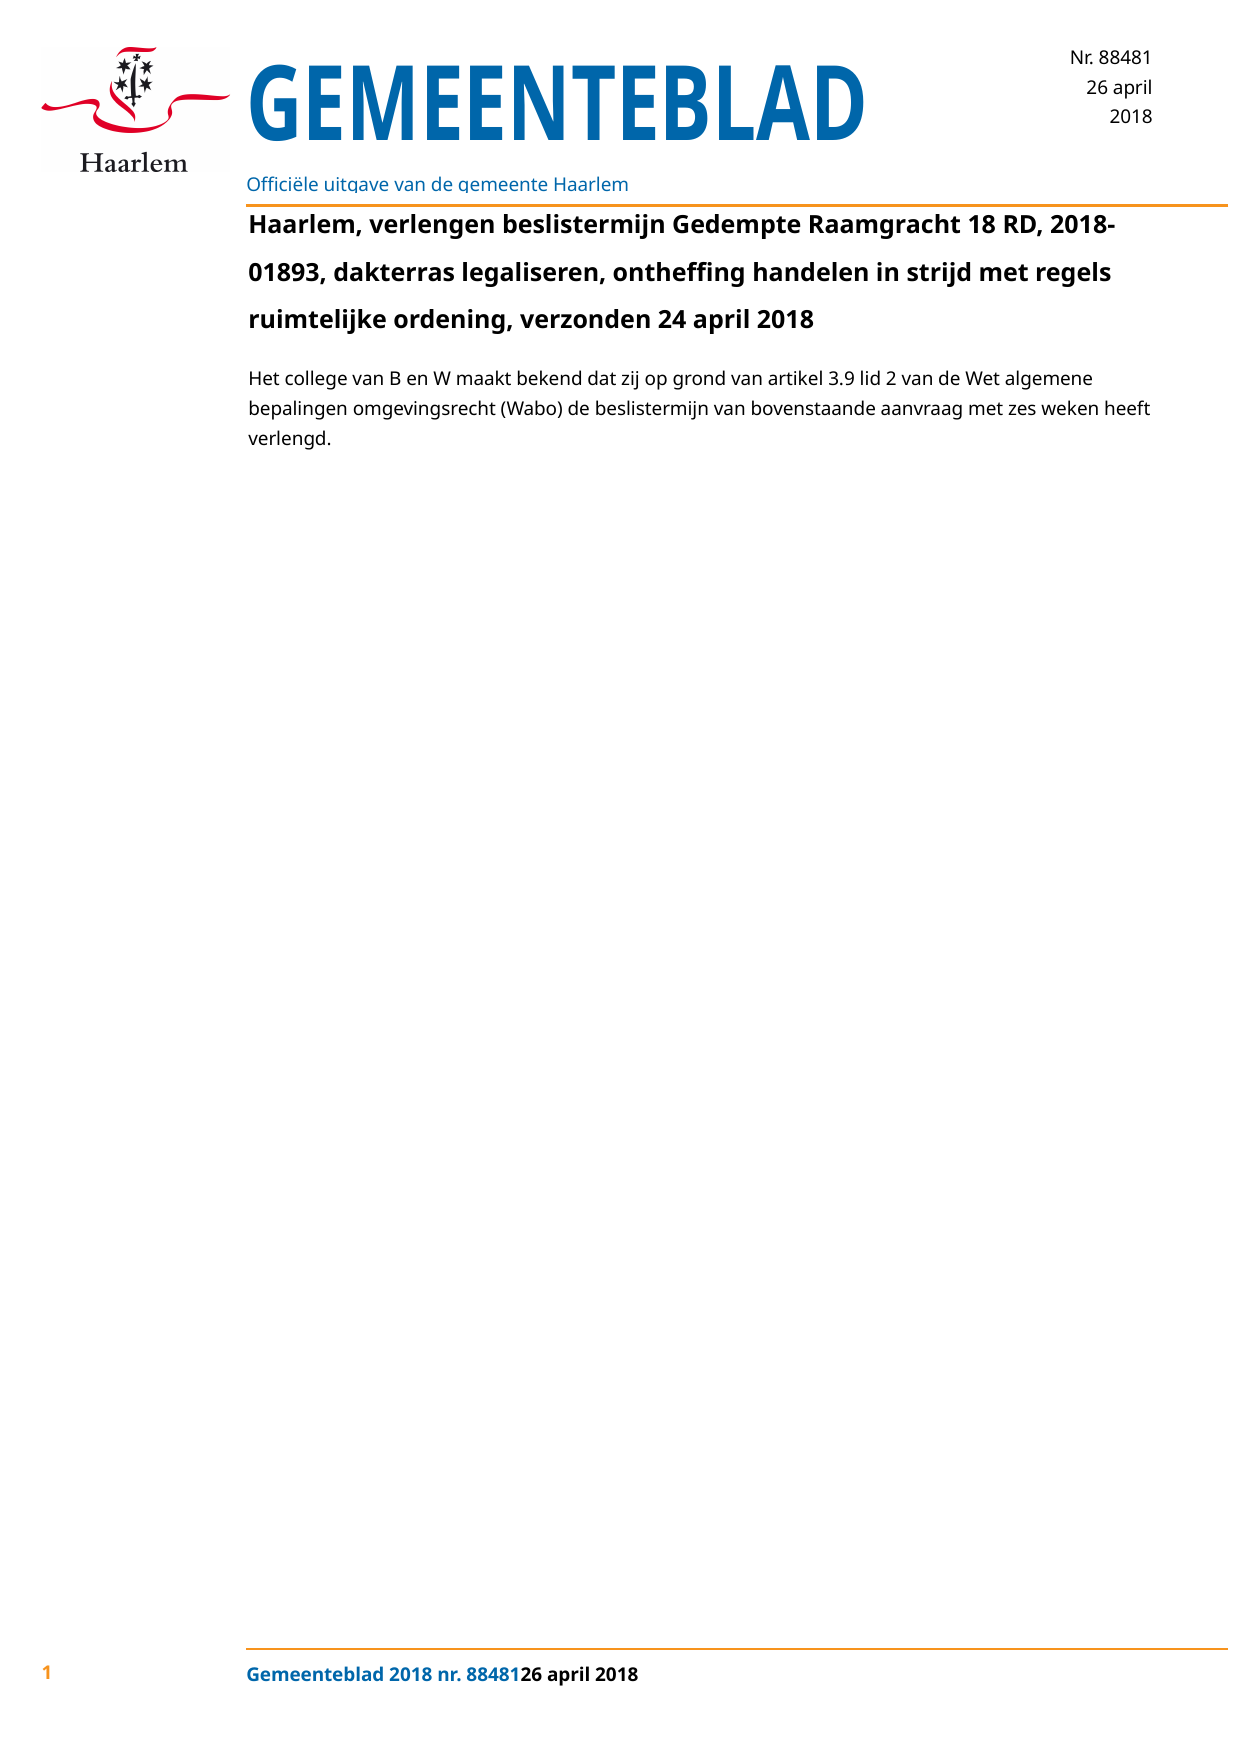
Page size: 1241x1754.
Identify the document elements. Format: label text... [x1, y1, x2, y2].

picture [41, 47, 231, 172]
text Haarlem, verlengen beslistermijn Gedempte Raamgracht 18 RD, 2018-01893, dakterras legaliseren, ontheffing handelen in strijd met regels ruimtelijke ordening, verzonden 24 april 2018 [248, 207, 1152, 336]
text Het college van B en W maakt bekend dat zij op grond van artikel 3.9 lid 2 van de Wet algemene bepalingen omgevingsrecht (Wabo) de beslistermijn van bovenstaande aanvraag met zes weken heeft verlengd. [248, 366, 1152, 450]
